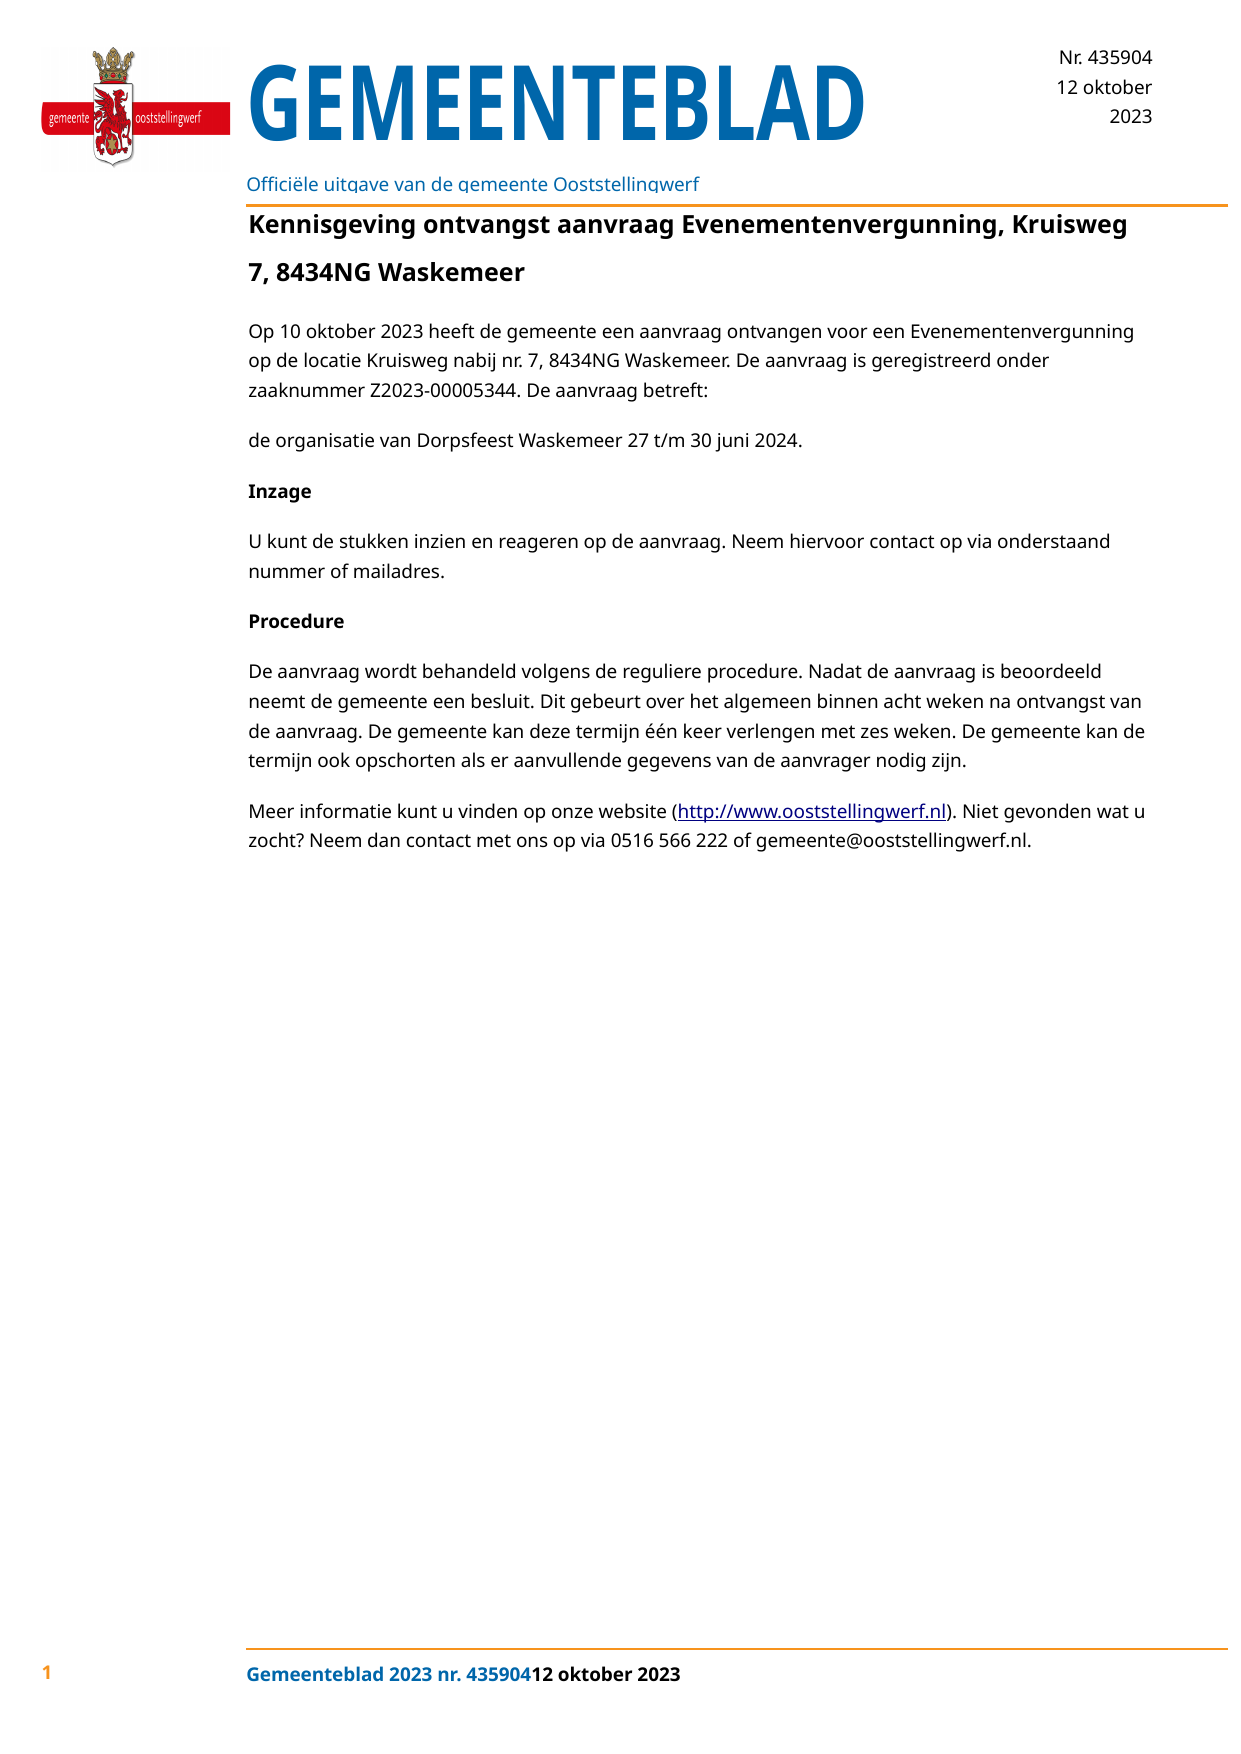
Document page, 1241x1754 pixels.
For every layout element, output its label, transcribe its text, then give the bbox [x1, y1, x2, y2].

text Inzage [248, 478, 1152, 504]
text Meer informatie kunt u vinden op onze website (http://www.ooststellingwerf.nl). Niet gevonden wat u zocht? Neem dan contact met ons op via 0516 566 222 of gemeente@ooststellingwerf.nl. [248, 798, 1152, 853]
text de organisatie van Dorpsfeest Waskemeer 27 t/m 30 juni 2024. [248, 427, 1152, 453]
text Op 10 oktober 2023 heeft de gemeente een aanvraag ontvangen voor een Evenementenvergunning op de locatie Kruisweg nabij nr. 7, 8434NG Waskemeer. De aanvraag is geregistreerd onder zaaknummer Z2023-00005344. De aanvraag betreft: [248, 318, 1152, 403]
text Kennisgeving ontvangst aanvraag Evenementenvergunning, Kruisweg 7, 8434NG Waskemeer [248, 207, 1152, 288]
text Procedure [248, 608, 1152, 634]
text De aanvraag wordt behandeld volgens de reguliere procedure. Nadat de aanvraag is beoordeeld neemt de gemeente een besluit. Dit gebeurt over het algemeen binnen acht weken na ontvangst van de aanvraag. De gemeente kan deze termijn één keer verlengen met zes weken. De gemeente kan de termijn ook opschorten als er aanvullende gegevens van de aanvrager nodig zijn. [248, 659, 1152, 773]
text U kunt de stukken inzien en reageren op de aanvraag. Neem hiervoor contact op via onderstaand nummer of mailadres. [248, 528, 1152, 584]
picture [41, 47, 231, 172]
